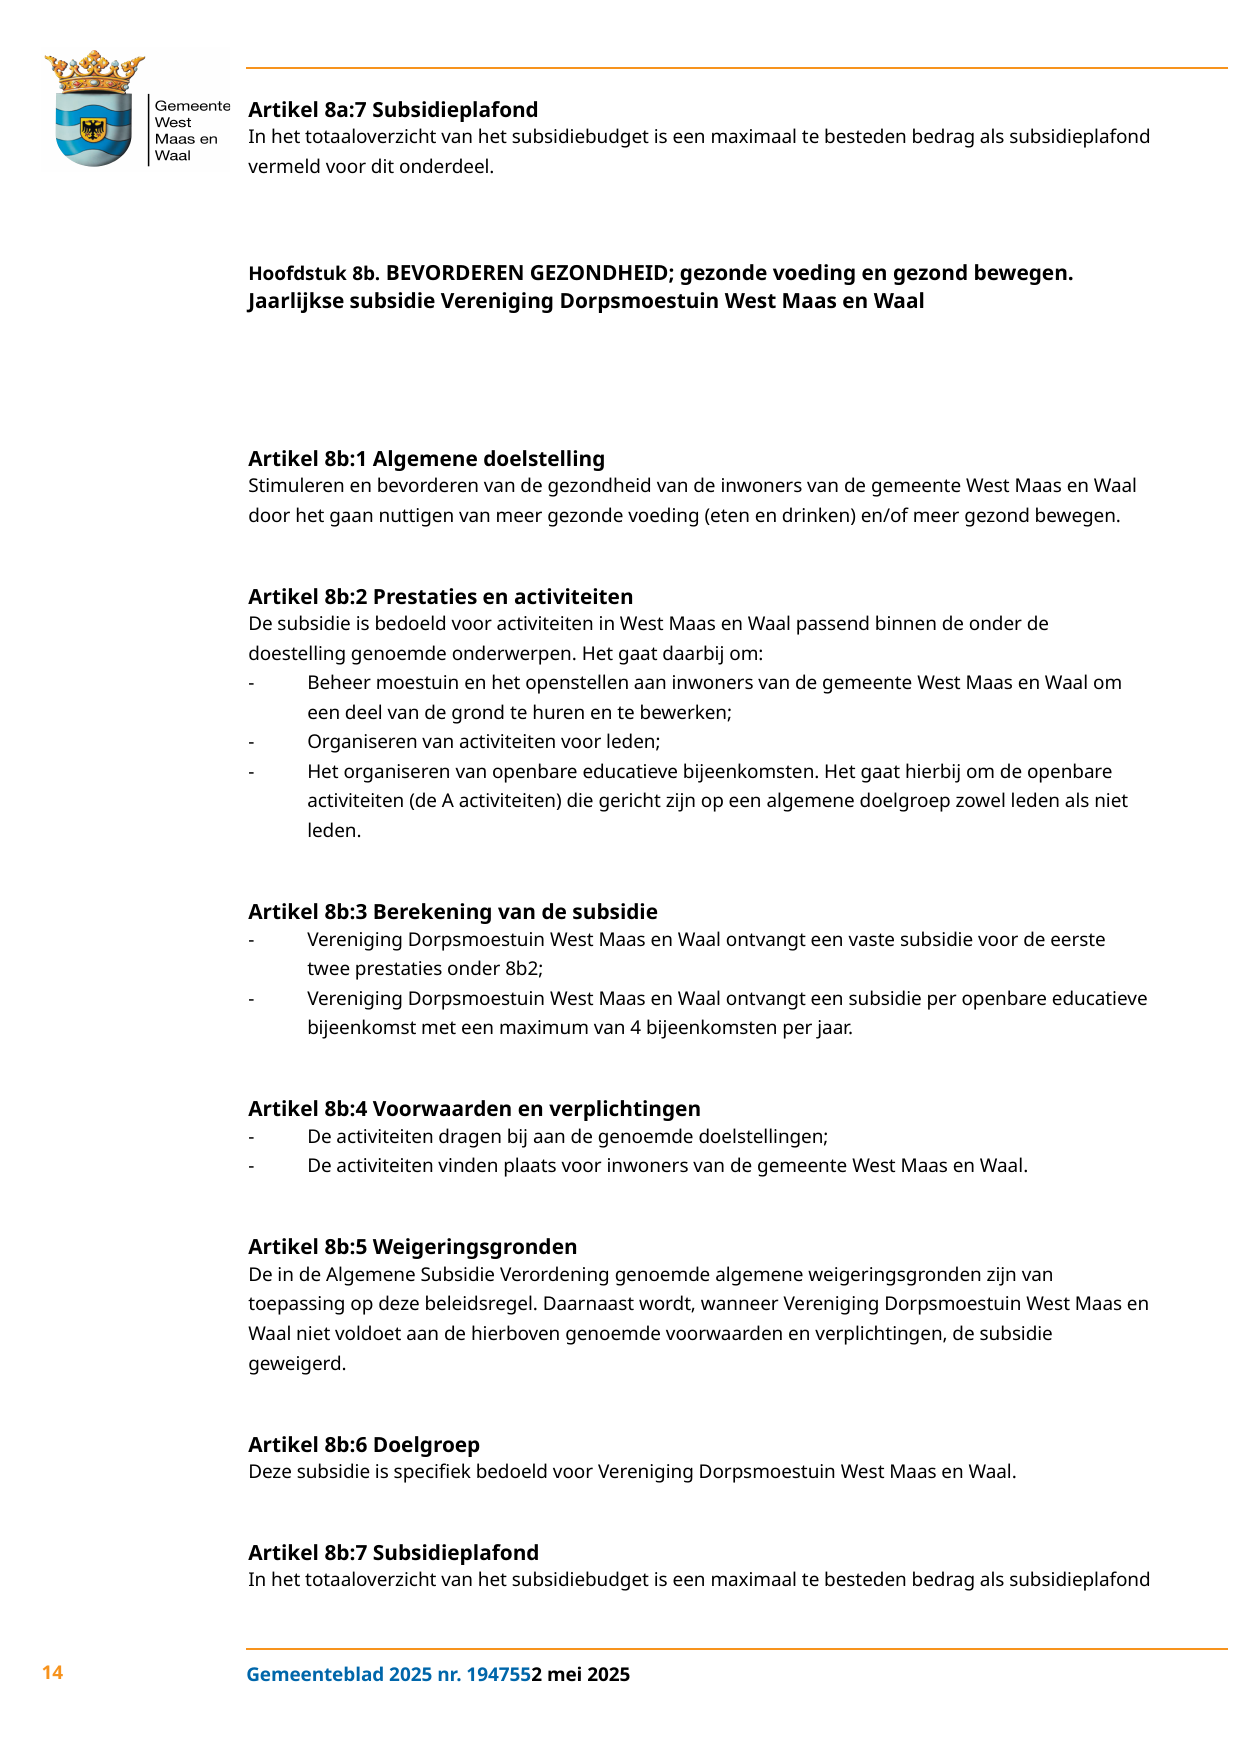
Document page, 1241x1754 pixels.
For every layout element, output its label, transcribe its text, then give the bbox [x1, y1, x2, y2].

text Deze subsidie is specifiek bedoeld voor Vereniging Dorpsmoestuin West Maas en Waal. [248, 1458, 1152, 1484]
text De in de Algemene Subsidie Verordening genoemde algemene weigeringsgronden zijn van toepassing op deze beleidsregel. Daarnaast wordt, wanneer Vereniging Dorpsmoestuin West Maas en Waal niet voldoet aan de hierboven genoemde voorwaarden en verplichtingen, de subsidie geweigerd. [248, 1261, 1152, 1375]
text Hoofdstuk 8b. BEVORDEREN GEZONDHEID; gezonde voeding en gezond bewegen. Jaarlijkse subsidie Vereniging Dorpsmoestuin West Maas en Waal [248, 258, 1152, 314]
text De subsidie is bedoeld voor activiteiten in West Maas en Waal passend binnen de onder de doestelling genoemde onderwerpen. Het gaat daarbij om: [248, 610, 1152, 666]
text Artikel 8a:7 Subsidieplafond [248, 95, 1152, 123]
text Artikel 8b:2 Prestaties en activiteiten [248, 582, 1152, 610]
text Artikel 8b:7 Subsidieplafond [248, 1538, 1152, 1567]
text Artikel 8b:4 Voorwaarden en verplichtingen [248, 1094, 1152, 1123]
list Het organiseren van openbare educatieve bijeenkomsten. Het gaat hierbij om de openbare activiteiten (de A activiteiten) die gericht zijn op een algemene doelgroep zowel leden als niet leden. [248, 758, 1152, 843]
list De activiteiten vinden plaats voor inwoners van de gemeente West Maas en Waal. [248, 1152, 1152, 1178]
text Artikel 8b:6 Doelgroep [248, 1430, 1152, 1458]
picture [41, 47, 231, 172]
text Artikel 8b:3 Berekening van de subsidie [248, 897, 1152, 926]
text In het totaaloverzicht van het subsidiebudget is een maximaal te besteden bedrag als subsidieplafond [248, 1567, 1152, 1592]
text Stimuleren en bevorderen van de gezondheid van de inwoners van de gemeente West Maas en Waal door het gaan nuttigen van meer gezonde voeding (eten en drinken) en/of meer gezond bewegen. [248, 472, 1152, 527]
list Vereniging Dorpsmoestuin West Maas en Waal ontvangt een subsidie per openbare educatieve bijeenkomst met een maximum van 4 bijeenkomsten per jaar. [248, 985, 1152, 1040]
text Artikel 8b:5 Weigeringsgronden [248, 1232, 1152, 1261]
text Artikel 8b:1 Algemene doelstelling [248, 444, 1152, 472]
text In het totaaloverzicht van het subsidiebudget is een maximaal te besteden bedrag als subsidieplafond vermeld voor dit onderdeel. [248, 123, 1152, 178]
list Organiseren van activiteiten voor leden; [248, 728, 1152, 754]
list Beheer moestuin en het openstellen aan inwoners van de gemeente West Maas en Waal om een deel van de grond te huren en te bewerken; [248, 669, 1152, 725]
list De activiteiten dragen bij aan de genoemde doelstellingen; [248, 1123, 1152, 1149]
list Vereniging Dorpsmoestuin West Maas en Waal ontvangt een vaste subsidie voor de eerste twee prestaties onder 8b2; [248, 926, 1152, 981]
